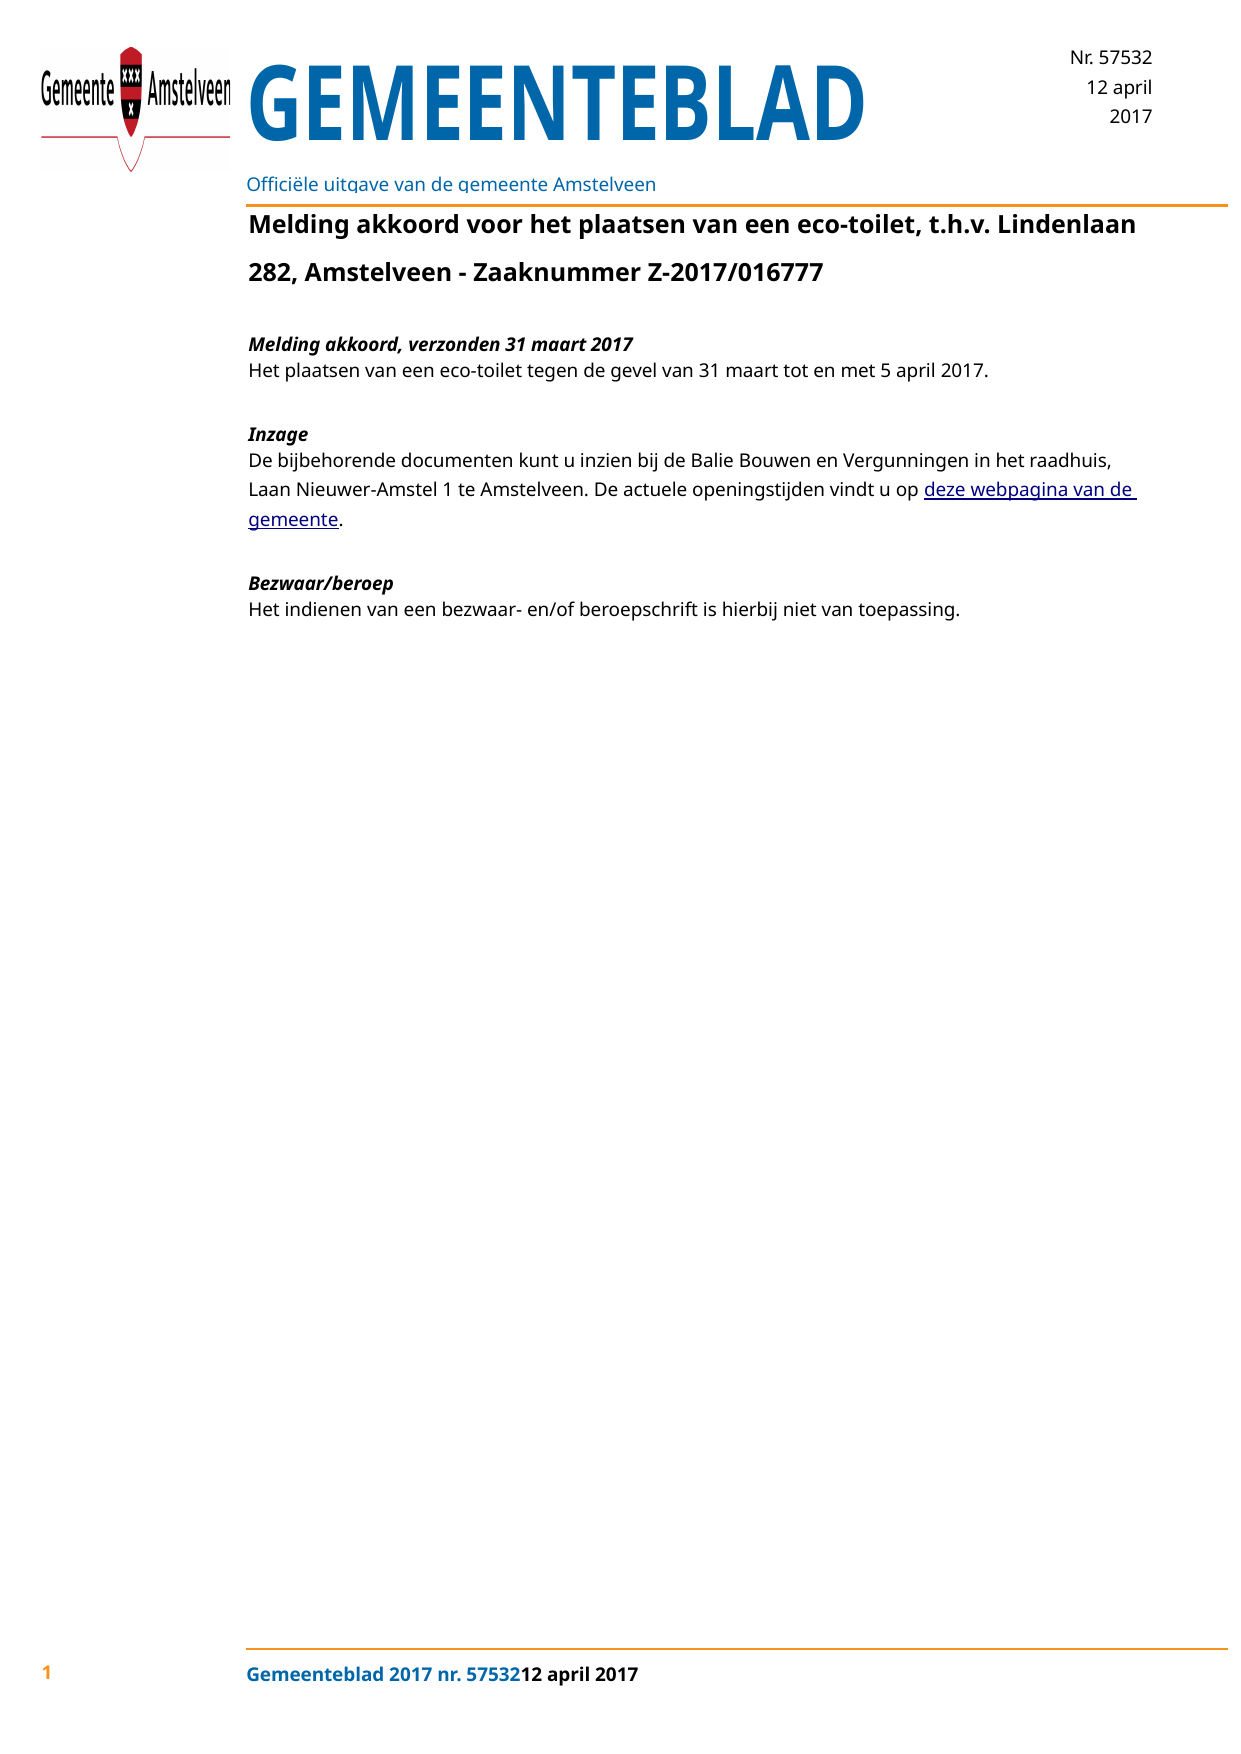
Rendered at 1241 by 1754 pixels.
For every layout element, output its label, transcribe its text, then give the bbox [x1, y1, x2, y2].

text Het indienen van een bezwaar- en/of beroepschrift is hierbij niet van toepassing. [248, 596, 1152, 621]
picture [41, 47, 231, 172]
text Inzage [248, 421, 1152, 447]
text De bijbehorende documenten kunt u inzien bij de Balie Bouwen en Vergunningen in het raadhuis, Laan Nieuwer-Amstel 1 te Amstelveen. De actuele openingstijden vindt u op deze webpagina van de gemeente. [248, 447, 1152, 532]
text Melding akkoord voor het plaatsen van een eco-toilet, t.h.v. Lindenlaan 282, Amstelveen - Zaaknummer Z-2017/016777 [248, 207, 1152, 288]
text Het plaatsen van een eco-toilet tegen de gevel van 31 maart tot en met 5 april 2017. [248, 357, 1152, 383]
text Bezwaar/beroep [248, 570, 1152, 596]
text Melding akkoord, verzonden 31 maart 2017 [248, 331, 1152, 357]
